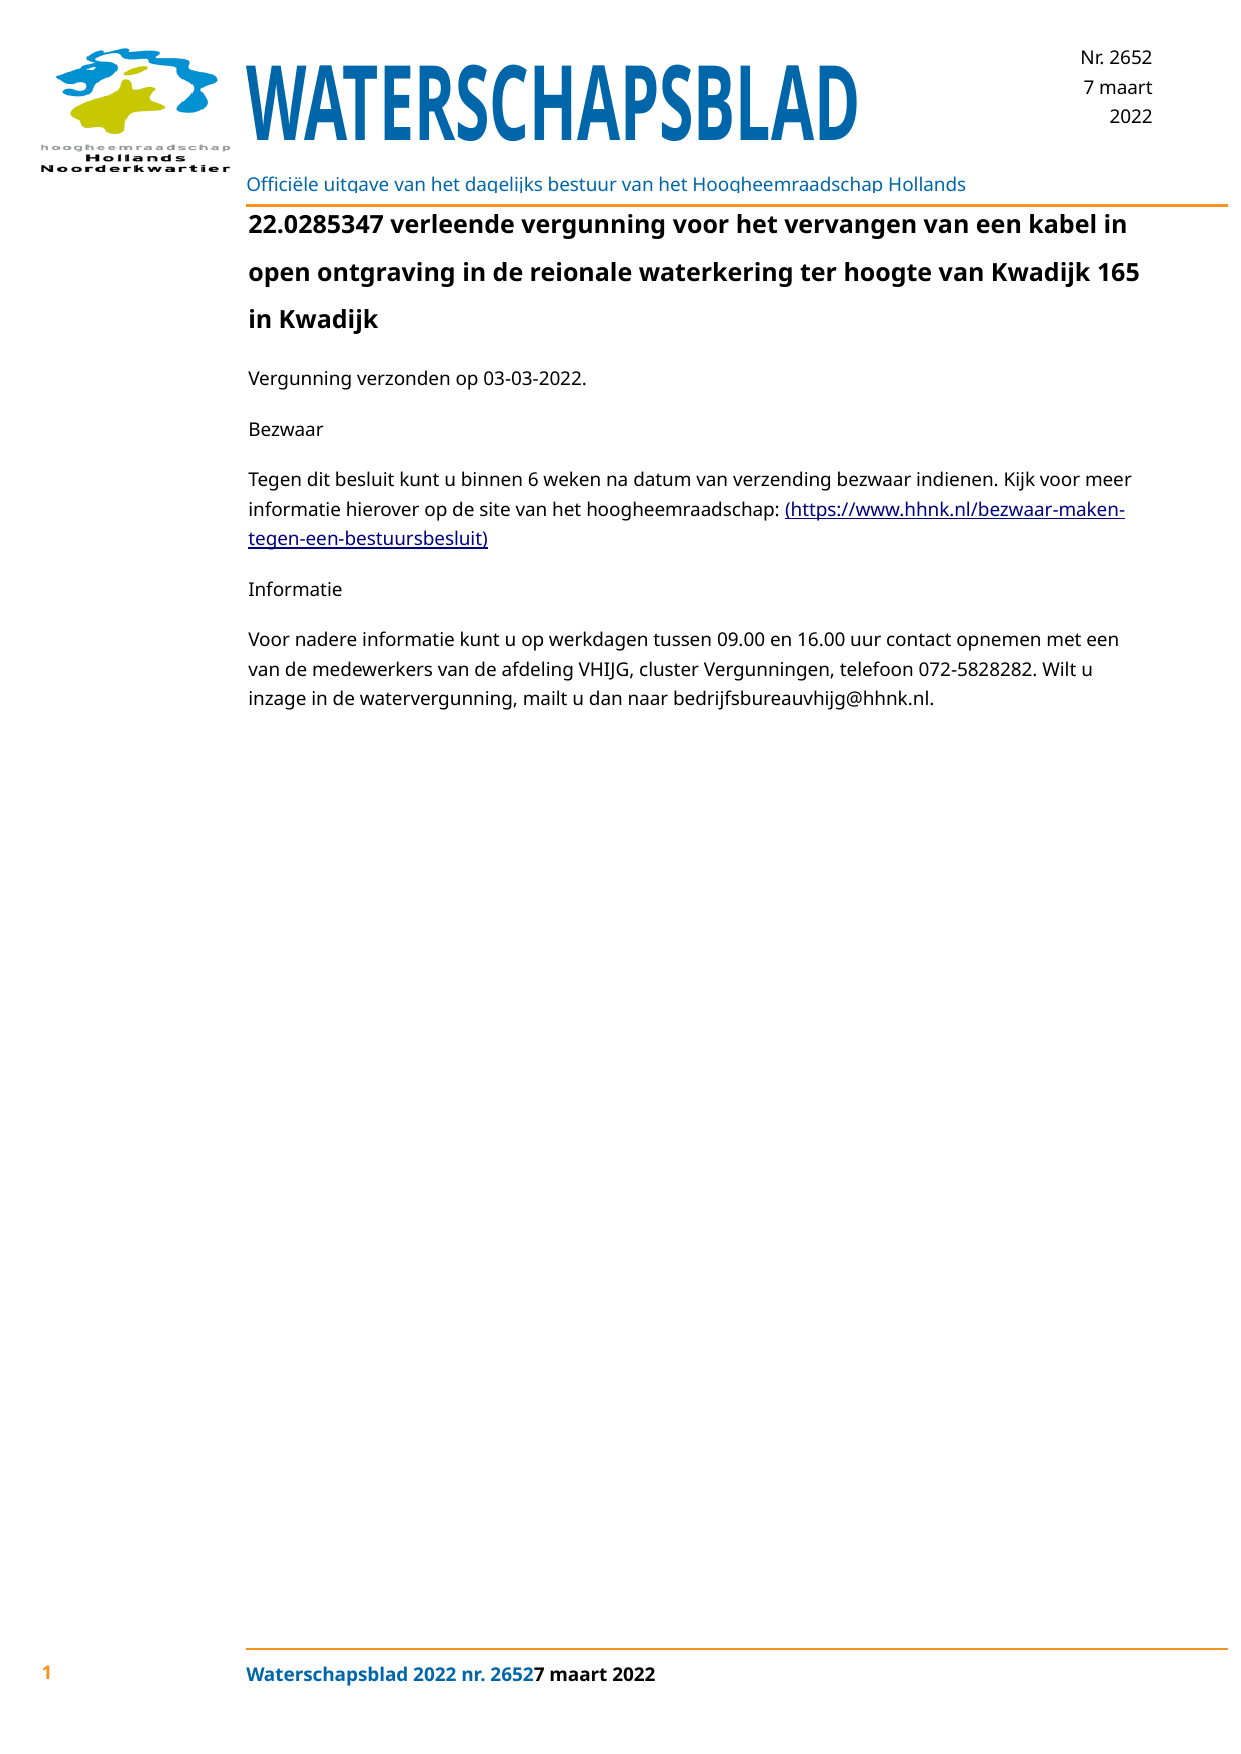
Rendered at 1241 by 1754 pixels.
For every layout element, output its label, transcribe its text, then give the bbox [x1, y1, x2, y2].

picture [41, 47, 231, 172]
text 22.0285347 verleende vergunning voor het vervangen van een kabel in open ontgraving in de reionale waterkering ter hoogte van Kwadijk 165 in Kwadijk [248, 207, 1152, 336]
text Voor nadere informatie kunt u op werkdagen tussen 09.00 en 16.00 uur contact opnemen met een van de medewerkers van de afdeling VHIJG, cluster Vergunningen, telefoon 072-5828282. Wilt u inzage in de watervergunning, mailt u dan naar bedrijfsbureauvhijg@hhnk.nl. [248, 626, 1152, 711]
text Tegen dit besluit kunt u binnen 6 weken na datum van verzending bezwaar indienen. Kijk voor meer informatie hierover op de site van het hoogheemraadschap: (https://www.hhnk.nl/bezwaar-maken-tegen-een-bestuursbesluit) [248, 466, 1152, 551]
text Bezwaar [248, 416, 1152, 442]
text Informatie [248, 576, 1152, 602]
text Vergunning verzonden op 03-03-2022. [248, 366, 1152, 391]
